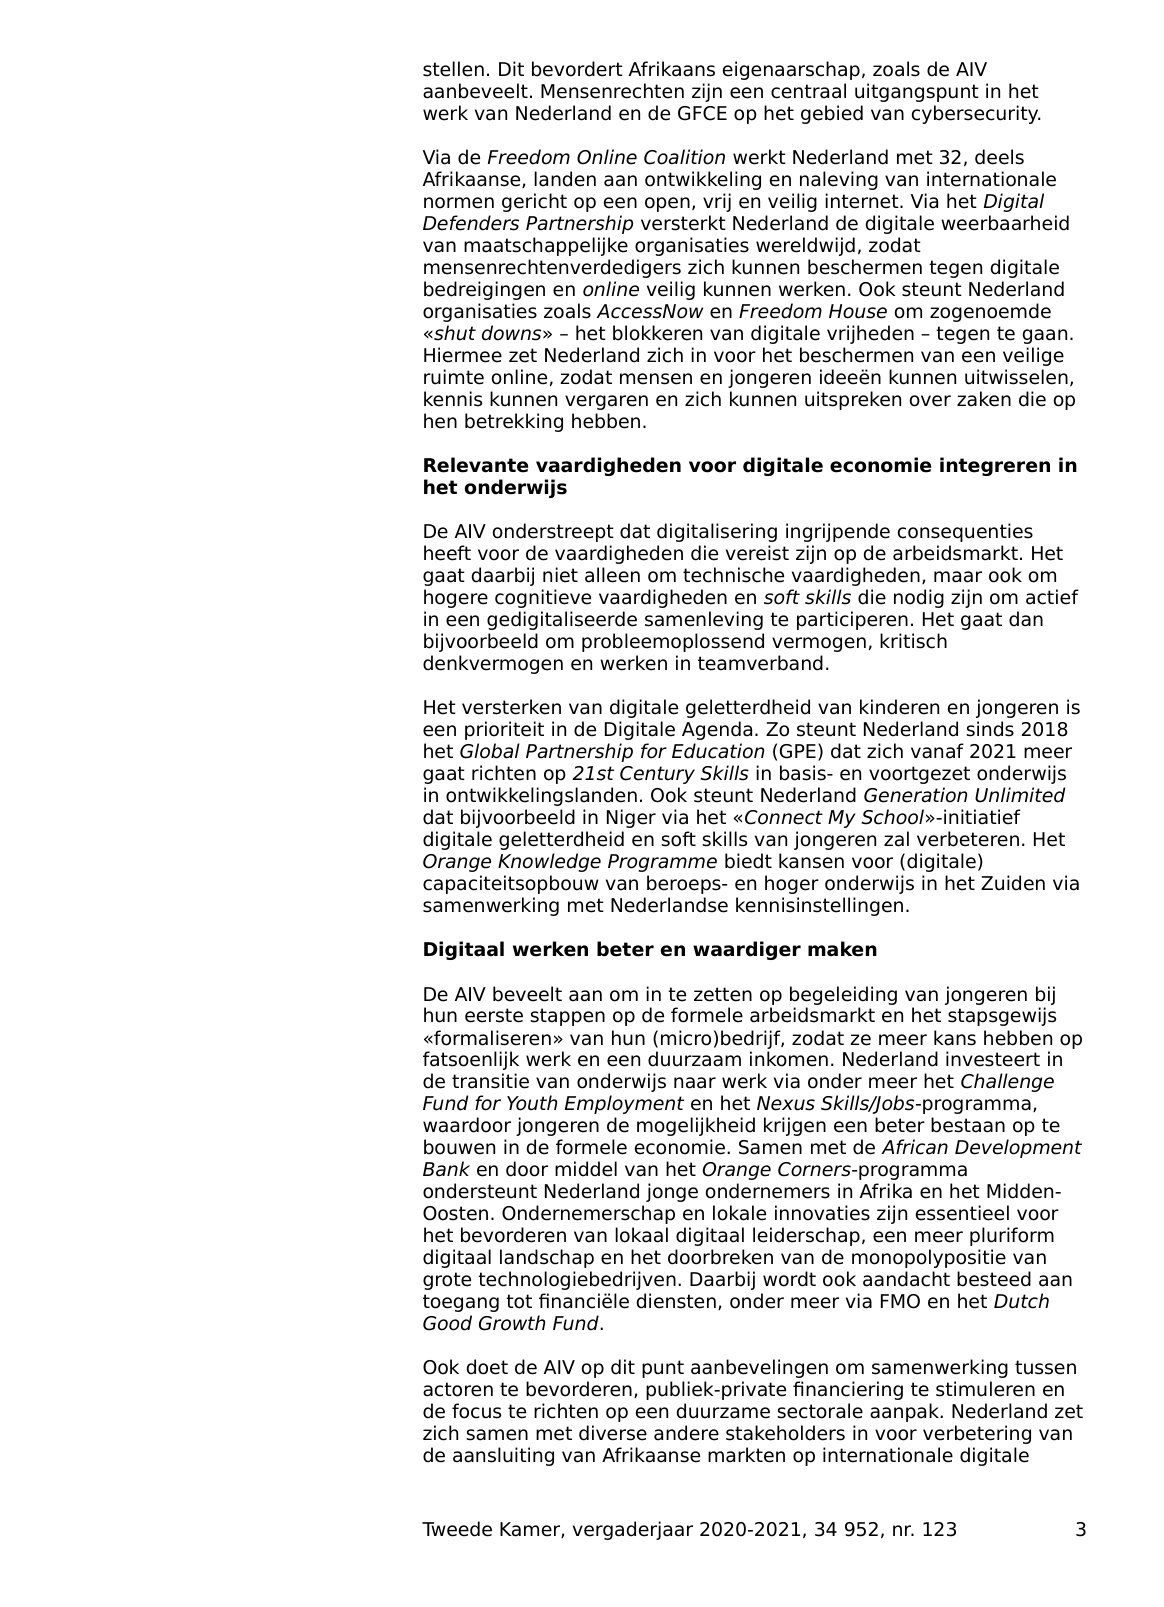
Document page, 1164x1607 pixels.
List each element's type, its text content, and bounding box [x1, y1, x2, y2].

subtitle Relevante vaardigheden voor digitale economie integreren in het onderwijs [422, 455, 1087, 499]
text De AIV beveelt aan om in te zetten op begeleiding van jongeren bij hun eerste stappen op de formele arbeidsmarkt en het stapsgewijs «formaliseren» van hun (micro)bedrijf, zodat ze meer kans hebben op fatsoenlijk werk en een duurzaam inkomen. Nederland investeert in de transitie van onderwijs naar werk via onder meer het Challenge Fund for Youth Employment en het Nexus Skills/Jobs-programma, waardoor jongeren de mogelijkheid krijgen een beter bestaan op te bouwen in de formele economie. Samen met de African Development Bank en door middel van het Orange Corners-programma ondersteunt Nederland jonge ondernemers in Afrika en het Midden-Oosten. Ondernemerschap en lokale innovaties zijn essentieel voor het bevorderen van lokaal digitaal leiderschap, een meer pluriform digitaal landschap en het doorbreken van de monopolypositie van grote technologiebedrijven. Daarbij wordt ook aandacht besteed aan toegang tot financiële diensten, onder meer via FMO en het Dutch Good Growth Fund. [422, 983, 1087, 1335]
text Via de Freedom Online Coalition werkt Nederland met 32, deels Afrikaanse, landen aan ontwikkeling en naleving van internationale normen gericht op een open, vrij en veilig internet. Via het Digital Defenders Partnership versterkt Nederland de digitale weerbaarheid van maatschappelijke organisaties wereldwijd, zodat mensenrechtenverdedigers zich kunnen beschermen tegen digitale bedreigingen en online veilig kunnen werken. Ook steunt Nederland organisaties zoals AccessNow en Freedom House om zogenoemde «shut downs» – het blokkeren van digitale vrijheden – tegen te gaan. Hiermee zet Nederland zich in voor het beschermen van een veilige ruimte online, zodat mensen en jongeren ideeën kunnen uitwisselen, kennis kunnen vergaren en zich kunnen uitspreken over zaken die op hen betrekking hebben. [422, 147, 1087, 433]
text stellen. Dit bevordert Afrikaans eigenaarschap, zoals de AIV aanbeveelt. Mensenrechten zijn een centraal uitgangspunt in het werk van Nederland en de GFCE op het gebied van cybersecurity. [422, 59, 1087, 125]
text De AIV onderstreept dat digitalisering ingrijpende consequenties heeft voor de vaardigheden die vereist zijn op de arbeidsmarkt. Het gaat daarbij niet alleen om technische vaardigheden, maar ook om hogere cognitieve vaardigheden en soft skills die nodig zijn om actief in een gedigitaliseerde samenleving te participeren. Het gaat dan bijvoorbeeld om probleemoplossend vermogen, kritisch denkvermogen en werken in teamverband. [422, 521, 1087, 675]
text Het versterken van digitale geletterdheid van kinderen en jongeren is een prioriteit in de Digitale Agenda. Zo steunt Nederland sinds 2018 het Global Partnership for Education (GPE) dat zich vanaf 2021 meer gaat richten op 21st Century Skills in basis- en voortgezet onderwijs in ontwikkelingslanden. Ook steunt Nederland Generation Unlimited dat bijvoorbeeld in Niger via het «Connect My School»-initiatief digitale geletterdheid en soft skills van jongeren zal verbeteren. Het Orange Knowledge Programme biedt kansen voor (digitale) capaciteitsopbouw van beroeps- en hoger onderwijs in het Zuiden via samenwerking met Nederlandse kennisinstellingen. [422, 697, 1087, 917]
text Ook doet de AIV op dit punt aanbevelingen om samenwerking tussen actoren te bevorderen, publiek-private financiering te stimuleren en de focus te richten op een duurzame sectorale aanpak. Nederland zet zich samen met diverse andere stakeholders in voor verbetering van de aansluiting van Afrikaanse markten op internationale digitale [422, 1357, 1087, 1467]
subtitle Digitaal werken beter en waardiger maken [422, 939, 1087, 961]
